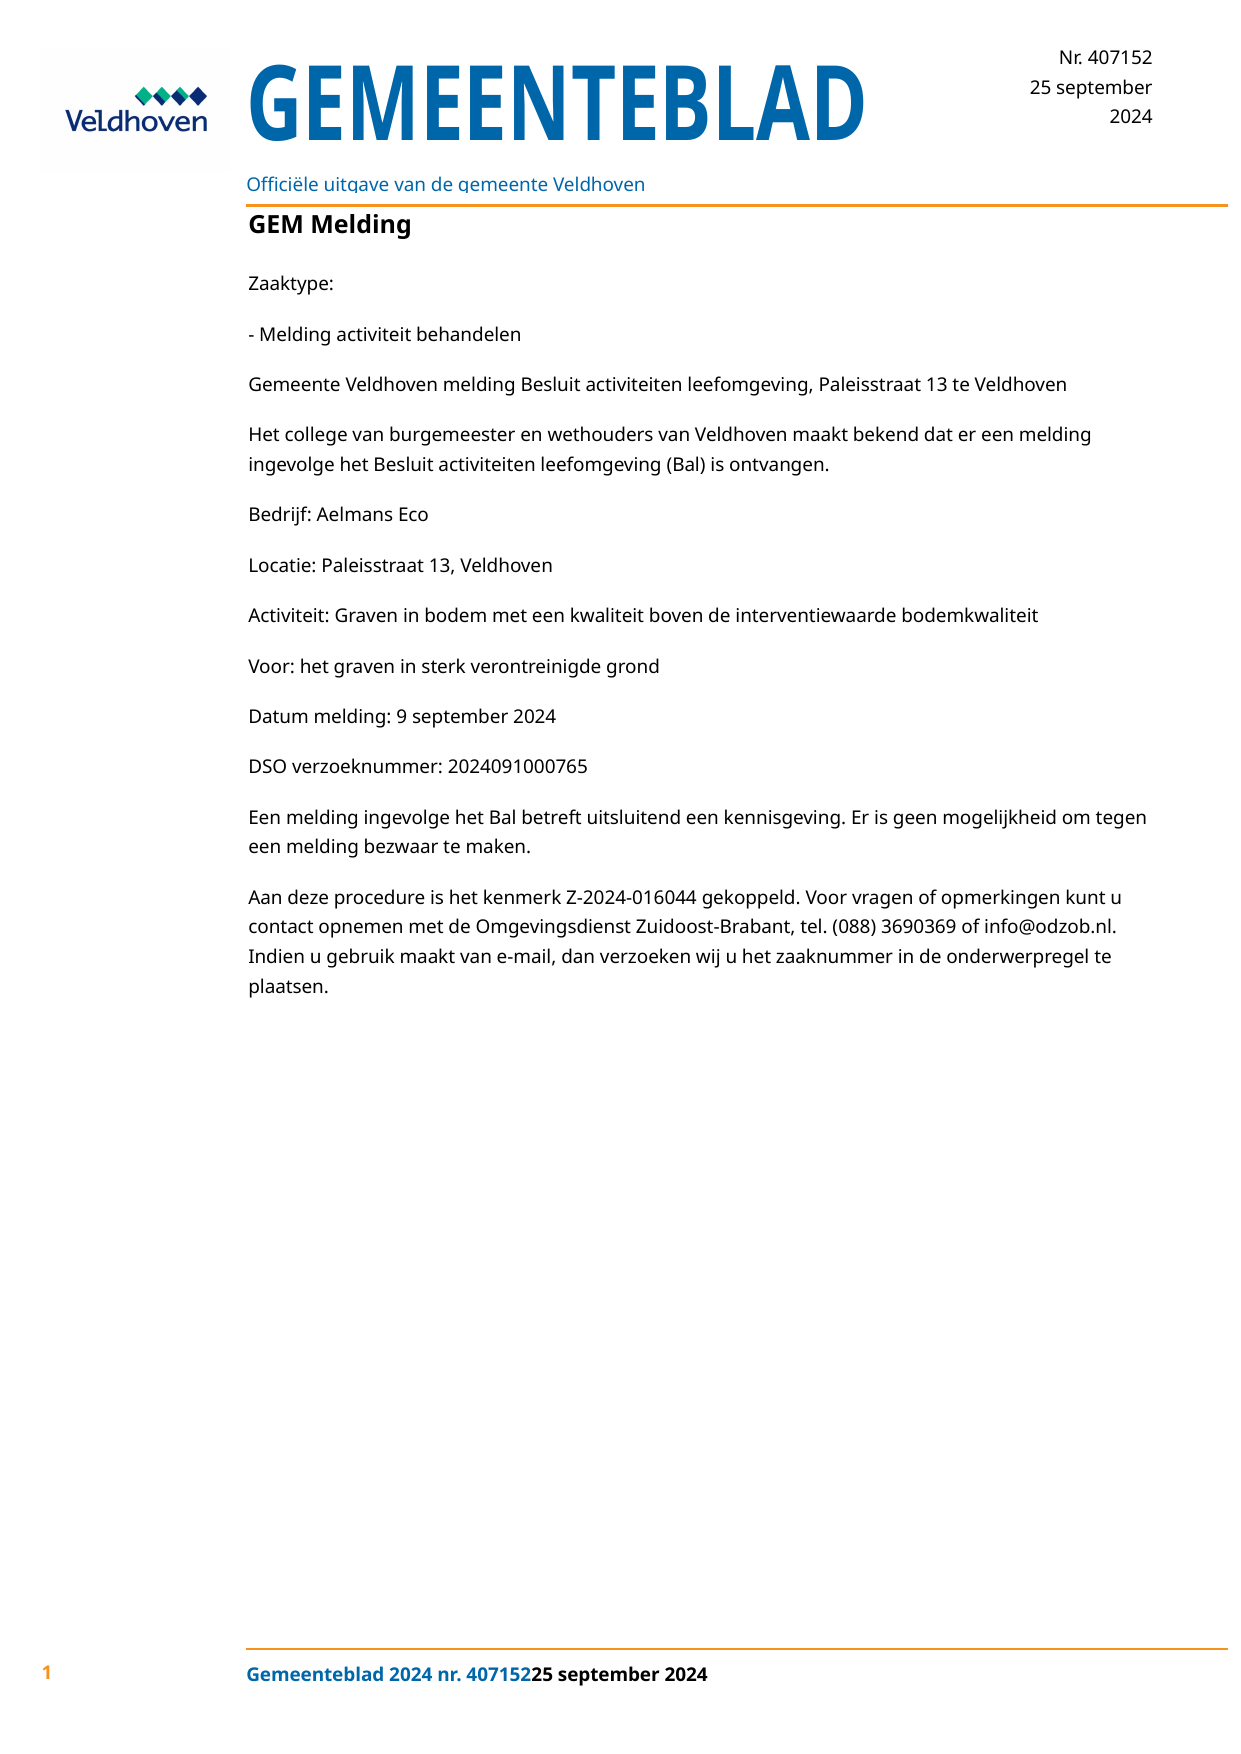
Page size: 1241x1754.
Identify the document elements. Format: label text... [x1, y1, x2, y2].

text Voor: het graven in sterk verontreinigde grond [248, 653, 1152, 678]
text Activiteit: Graven in bodem met een kwaliteit boven de interventiewaarde bodemkwaliteit [248, 602, 1152, 628]
text Aan deze procedure is het kenmerk Z-2024-016044 gekoppeld. Voor vragen of opmerkingen kunt u contact opnemen met de Omgevingsdienst Zuidoost-Brabant, tel. (088) 3690369 of info@odzob.nl. Indien u gebruik maakt van e-mail, dan verzoeken wij u het zaaknummer in de onderwerpregel te plaatsen. [248, 884, 1152, 998]
text Zaaktype: [248, 270, 1152, 296]
picture [41, 47, 231, 172]
text Bedrijf: Aelmans Eco [248, 502, 1152, 527]
text GEM Melding [248, 207, 1152, 241]
text Een melding ingevolge het Bal betreft uitsluitend een kennisgeving. Er is geen mogelijkheid om tegen een melding bezwaar te maken. [248, 804, 1152, 859]
text Datum melding: 9 september 2024 [248, 703, 1152, 729]
text Locatie: Paleisstraat 13, Veldhoven [248, 552, 1152, 578]
text Het college van burgemeester en wethouders van Veldhoven maakt bekend dat er een melding ingevolge het Besluit activiteiten leefomgeving (Bal) is ontvangen. [248, 422, 1152, 477]
text - Melding activiteit behandelen [248, 321, 1152, 346]
text Gemeente Veldhoven melding Besluit activiteiten leefomgeving, Paleisstraat 13 te Veldhoven [248, 371, 1152, 397]
text DSO verzoeknummer: 2024091000765 [248, 754, 1152, 779]
